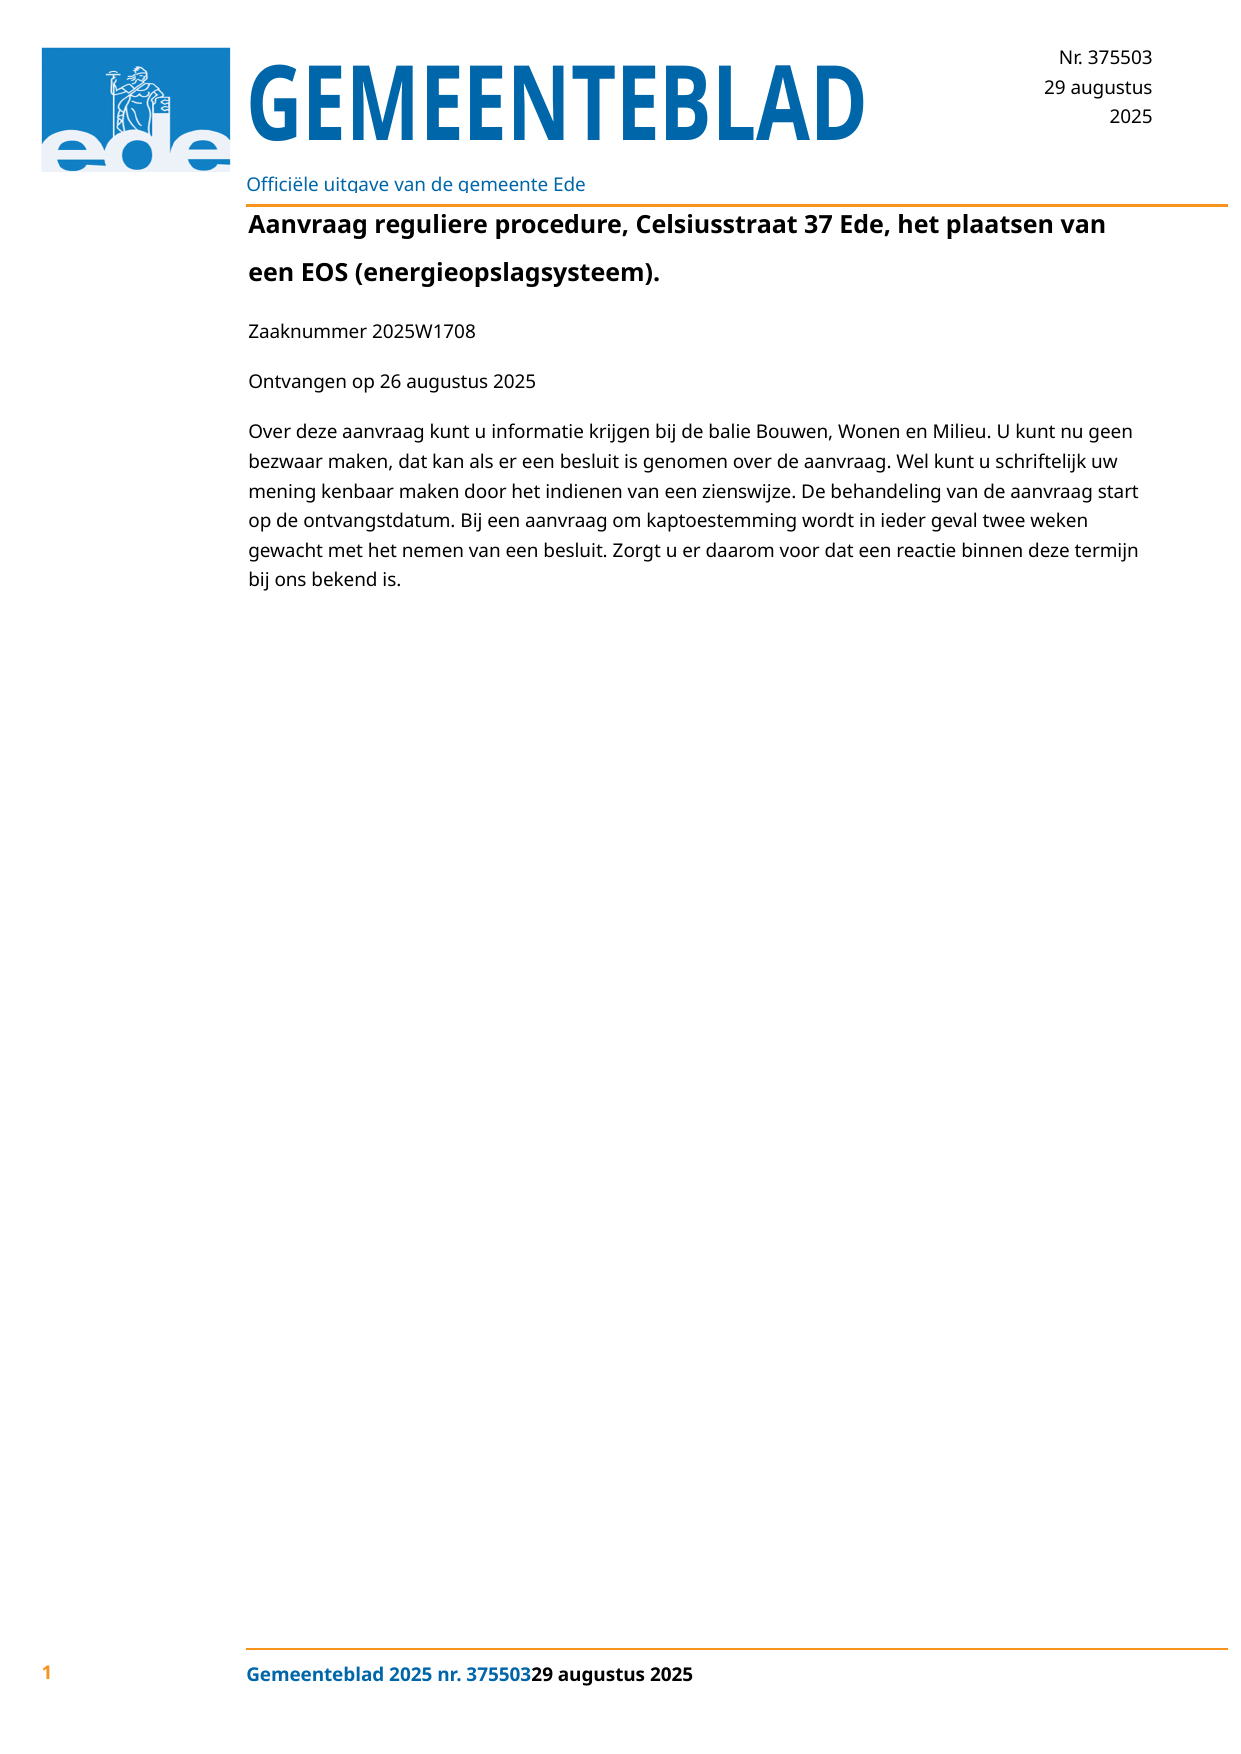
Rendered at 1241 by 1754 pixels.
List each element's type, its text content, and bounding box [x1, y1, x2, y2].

text Zaaknummer 2025W1708 [248, 318, 1152, 344]
picture [41, 47, 231, 172]
text Over deze aanvraag kunt u informatie krijgen bij de balie Bouwen, Wonen en Milieu. U kunt nu geen bezwaar maken, dat kan als er een besluit is genomen over de aanvraag. Wel kunt u schriftelijk uw mening kenbaar maken door het indienen van een zienswijze. De behandeling van de aanvraag start op de ontvangstdatum. Bij een aanvraag om kaptoestemming wordt in ieder geval twee weken gewacht met het nemen van een besluit. Zorgt u er daarom voor dat een reactie binnen deze termijn bij ons bekend is. [248, 419, 1152, 592]
text Ontvangen op 26 augustus 2025 [248, 368, 1152, 394]
text Aanvraag reguliere procedure, Celsiusstraat 37 Ede, het plaatsen van een EOS (energieopslagsysteem). [248, 207, 1152, 288]
